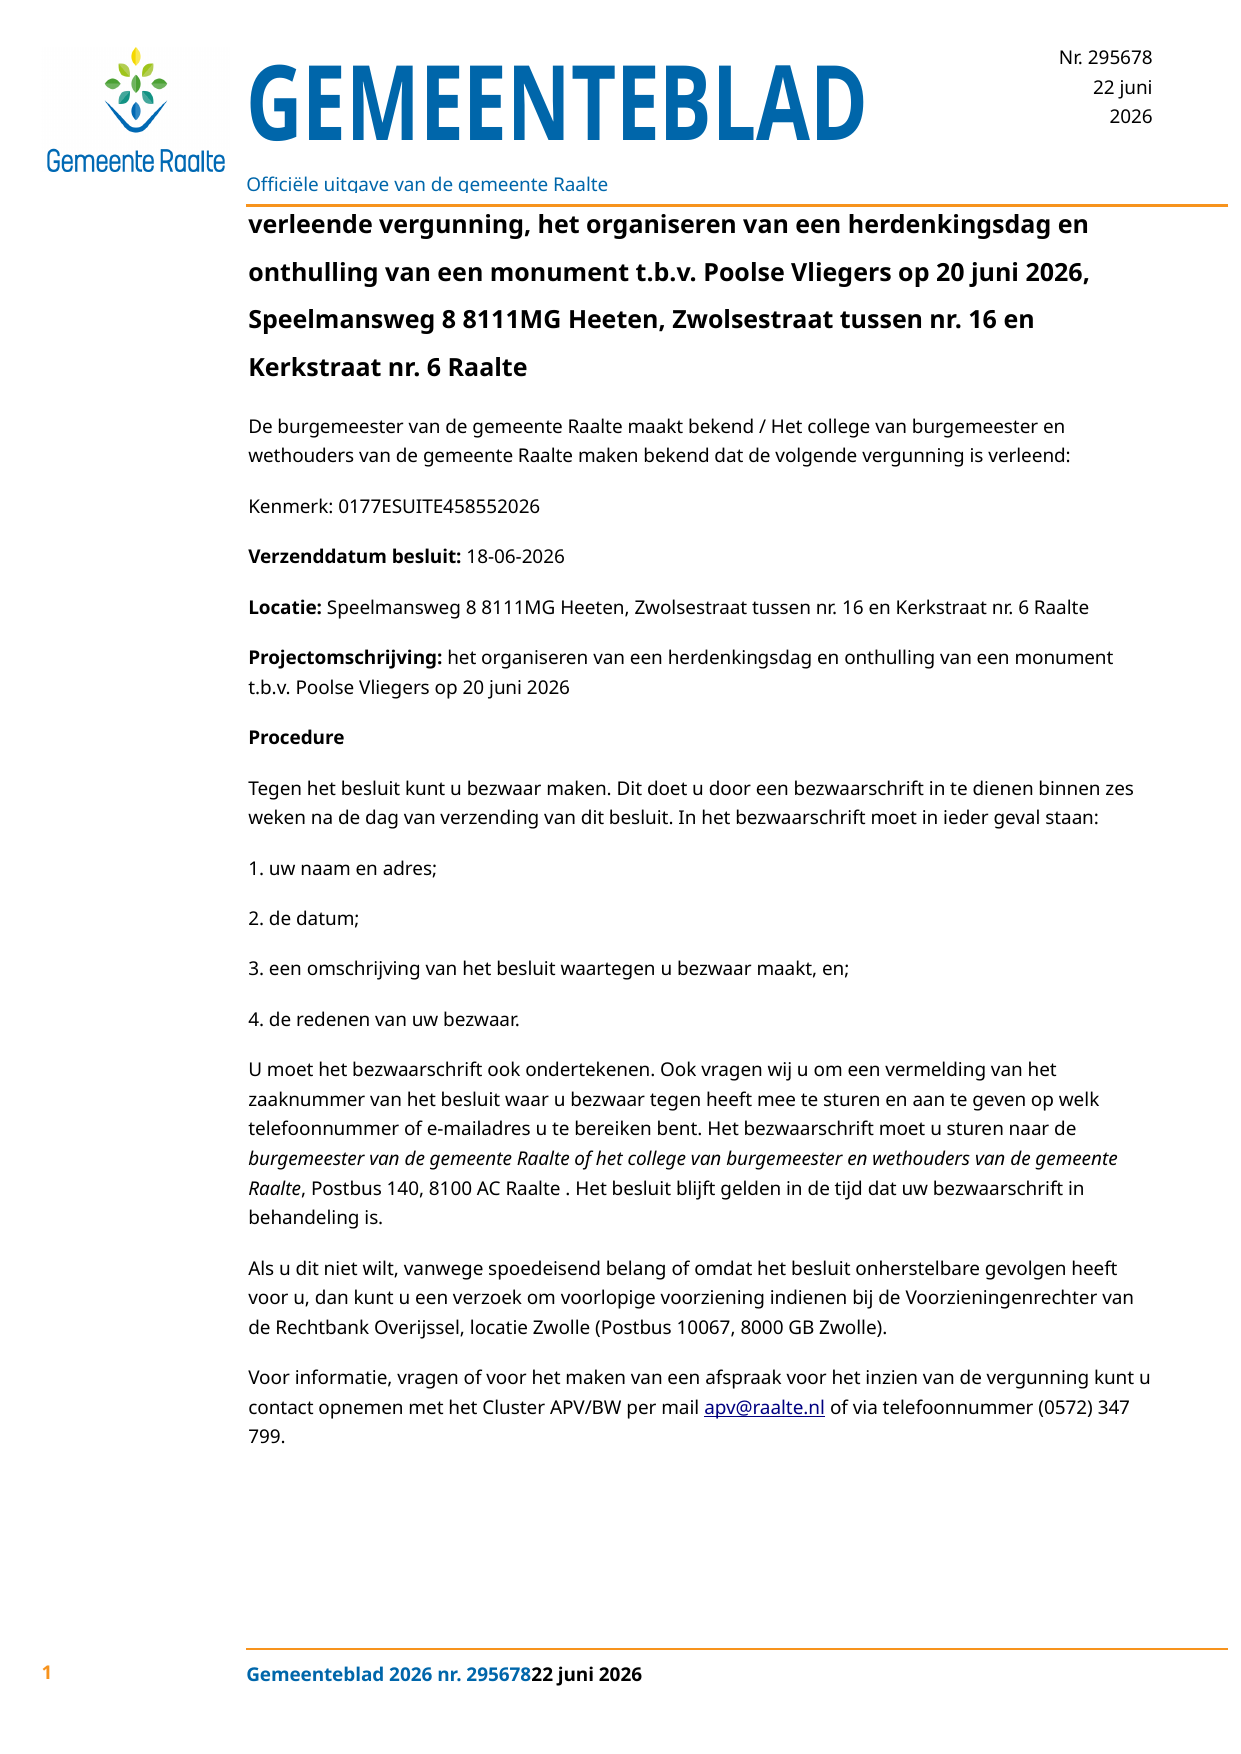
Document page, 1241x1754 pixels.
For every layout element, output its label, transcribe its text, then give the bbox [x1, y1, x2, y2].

text U moet het bezwaarschrift ook ondertekenen. Ook vragen wij u om een vermelding van het zaaknummer van het besluit waar u bezwaar tegen heeft mee te sturen en aan te geven op welk telefoonnummer of e-mailadres u te bereiken bent. Het bezwaarschrift moet u sturen naar de burgemeester van de gemeente Raalte of het college van burgemeester en wethouders van de gemeente Raalte, Postbus 140, 8100 AC Raalte . Het besluit blijft gelden in de tijd dat uw bezwaarschrift in behandeling is. [248, 1056, 1152, 1230]
text verleende vergunning, het organiseren van een herdenkingsdag en onthulling van een monument t.b.v. Poolse Vliegers op 20 juni 2026, Speelmansweg 8 8111MG Heeten, Zwolsestraat tussen nr. 16 en Kerkstraat nr. 6 Raalte [248, 207, 1152, 384]
text Verzenddatum besluit: 18-06-2026 [248, 543, 1152, 569]
text Als u dit niet wilt, vanwege spoedeisend belang of omdat het besluit onherstelbare gevolgen heeft voor u, dan kunt u een verzoek om voorlopige voorziening indienen bij de Voorzieningenrechter van de Rechtbank Overijssel, locatie Zwolle (Postbus 10067, 8000 GB Zwolle). [248, 1255, 1152, 1340]
text 1. uw naam en adres; [248, 855, 1152, 881]
text Kenmerk: 0177ESUITE458552026 [248, 493, 1152, 519]
text 4. de redenen van uw bezwaar. [248, 1006, 1152, 1032]
text Locatie: Speelmansweg 8 8111MG Heeten, Zwolsestraat tussen nr. 16 en Kerkstraat nr. 6 Raalte [248, 594, 1152, 620]
picture [41, 47, 231, 172]
text Procedure [248, 724, 1152, 750]
text 3. een omschrijving van het besluit waartegen u bezwaar maakt, en; [248, 956, 1152, 981]
text De burgemeester van de gemeente Raalte maakt bekend / Het college van burgemeester en wethouders van de gemeente Raalte maken bekend dat de volgende vergunning is verleend: [248, 413, 1152, 468]
text Projectomschrijving: het organiseren van een herdenkingsdag en onthulling van een monument t.b.v. Poolse Vliegers op 20 juni 2026 [248, 644, 1152, 700]
text 2. de datum; [248, 905, 1152, 931]
text Voor informatie, vragen of voor het maken van een afspraak voor het inzien van de vergunning kunt u contact opnemen met het Cluster APV/BW per mail apv@raalte.nl of via telefoonnummer (0572) 347 799. [248, 1364, 1152, 1449]
text Tegen het besluit kunt u bezwaar maken. Dit doet u door een bezwaarschrift in te dienen binnen zes weken na de dag van verzending van dit besluit. In het bezwaarschrift moet in ieder geval staan: [248, 775, 1152, 830]
